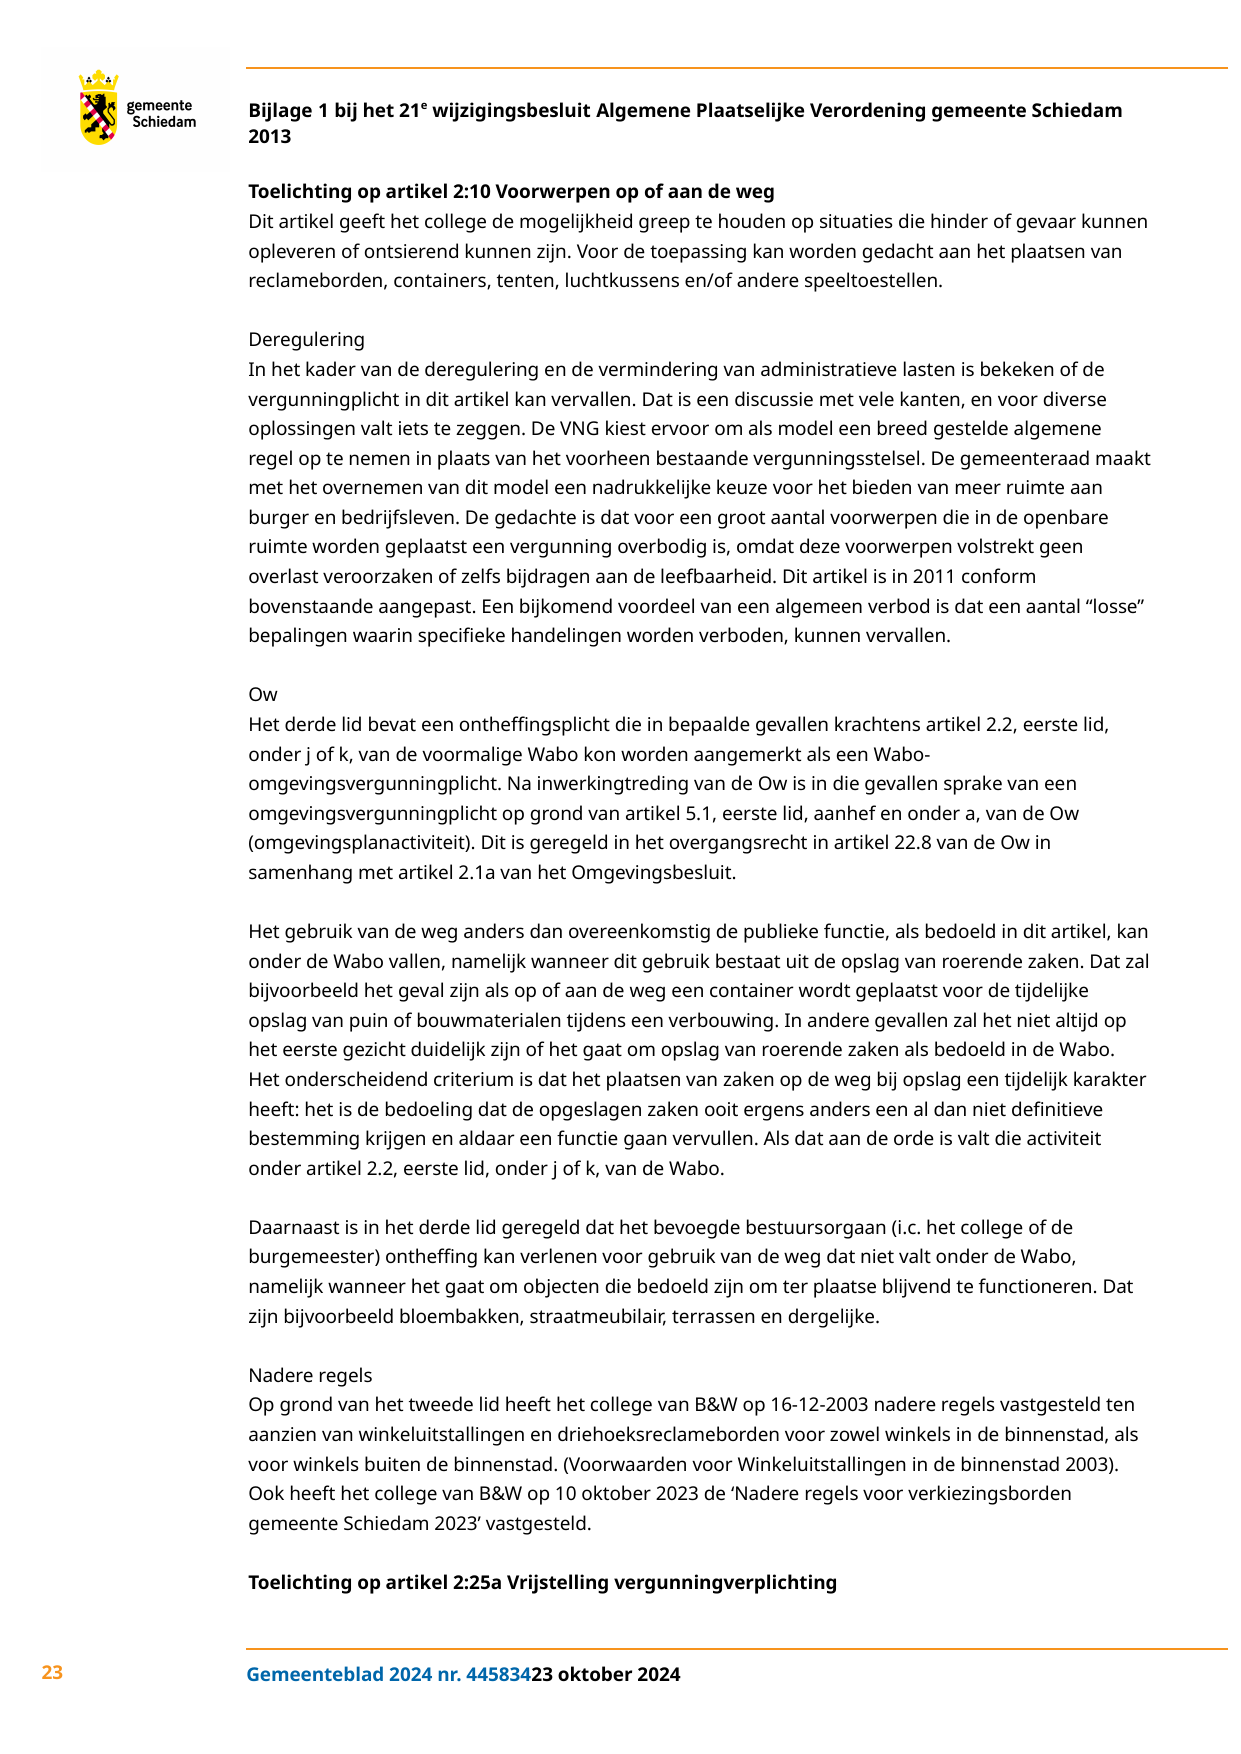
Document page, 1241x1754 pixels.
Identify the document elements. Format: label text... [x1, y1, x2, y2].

text Het gebruik van de weg anders dan overeenkomstig de publieke functie, als bedoeld in dit artikel, kan onder de Wabo vallen, namelijk wanneer dit gebruik bestaat uit de opslag van roerende zaken. Dat zal bijvoorbeeld het geval zijn als op of aan de weg een container wordt geplaatst voor de tijdelijke opslag van puin of bouwmaterialen tijdens een verbouwing. In andere gevallen zal het niet altijd op het eerste gezicht duidelijk zijn of het gaat om opslag van roerende zaken als bedoeld in de Wabo. Het onderscheidend criterium is dat het plaatsen van zaken op de weg bij opslag een tijdelijk karakter heeft: het is de bedoeling dat de opgeslagen zaken ooit ergens anders een al dan niet definitieve bestemming krijgen en aldaar een functie gaan vervullen. Als dat aan de orde is valt die activiteit onder artikel 2.2, eerste lid, onder j of k, van de Wabo. [248, 918, 1152, 1181]
text Toelichting op artikel 2:10 Voorwerpen op of aan de weg [248, 179, 1152, 204]
text Op grond van het tweede lid heeft het college van B&W op 16-12-2003 nadere regels vastgesteld ten aanzien van winkeluitstallingen en driehoeksreclameborden voor zowel winkels in de binnenstad, als voor winkels buiten de binnenstad. (Voorwaarden voor Winkeluitstallingen in de binnenstad 2003). Ook heeft het college van B&W op 10 oktober 2023 de ‘Nadere regels voor verkiezingsborden gemeente Schiedam 2023’ vastgesteld. [248, 1392, 1152, 1536]
text Bijlage 1 bij het 21e wijzigingsbesluit Algemene Plaatselijke Verordening gemeente Schiedam 2013 [248, 95, 1152, 149]
text Daarnaast is in het derde lid geregeld dat het bevoegde bestuursorgaan (i.c. het college of de burgemeester) ontheffing kan verlenen voor gebruik van de weg dat niet valt onder de Wabo, namelijk wanneer het gaat om objecten die bedoeld zijn om ter plaatse blijvend te functioneren. Dat zijn bijvoorbeeld bloembakken, straatmeubilair, terrassen en dergelijke. [248, 1214, 1152, 1328]
text In het kader van de deregulering en de vermindering van administratieve lasten is bekeken of de vergunningplicht in dit artikel kan vervallen. Dat is een discussie met vele kanten, en voor diverse oplossingen valt iets te zeggen. De VNG kiest ervoor om als model een breed gestelde algemene regel op te nemen in plaats van het voorheen bestaande vergunningsstelsel. De gemeenteraad maakt met het overnemen van dit model een nadrukkelijke keuze voor het bieden van meer ruimte aan burger en bedrijfsleven. De gedachte is dat voor een groot aantal voorwerpen die in de openbare ruimte worden geplaatst een vergunning overbodig is, omdat deze voorwerpen volstrekt geen overlast veroorzaken of zelfs bijdragen aan de leefbaarheid. Dit artikel is in 2011 conform bovenstaande aangepast. Een bijkomend voordeel van een algemeen verbod is dat een aantal “losse” bepalingen waarin specifieke handelingen worden verboden, kunnen vervallen. [248, 356, 1152, 648]
text Dit artikel geeft het college de mogelijkheid greep te houden op situaties die hinder of gevaar kunnen opleveren of ontsierend kunnen zijn. Voor de toepassing kan worden gedacht aan het plaatsen van reclameborden, containers, tenten, luchtkussens en/of andere speeltoestellen. [248, 208, 1152, 293]
text Deregulering [248, 327, 1152, 352]
text Toelichting op artikel 2:25a Vrijstelling vergunningverplichting [248, 1569, 1152, 1595]
text Het derde lid bevat een ontheffingsplicht die in bepaalde gevallen krachtens artikel 2.2, eerste lid, onder j of k, van de voormalige Wabo kon worden aangemerkt als een Wabo-omgevingsvergunningplicht. Na inwerkingtreding van de Ow is in die gevallen sprake van een omgevingsvergunningplicht op grond van artikel 5.1, eerste lid, aanhef en onder a, van de Ow (omgevingsplanactiviteit). Dit is geregeld in het overgangsrecht in artikel 22.8 van de Ow in samenhang met artikel 2.1a van het Omgevingsbesluit. [248, 711, 1152, 885]
text Ow [248, 682, 1152, 707]
picture [41, 47, 231, 172]
text Nadere regels [248, 1362, 1152, 1388]
